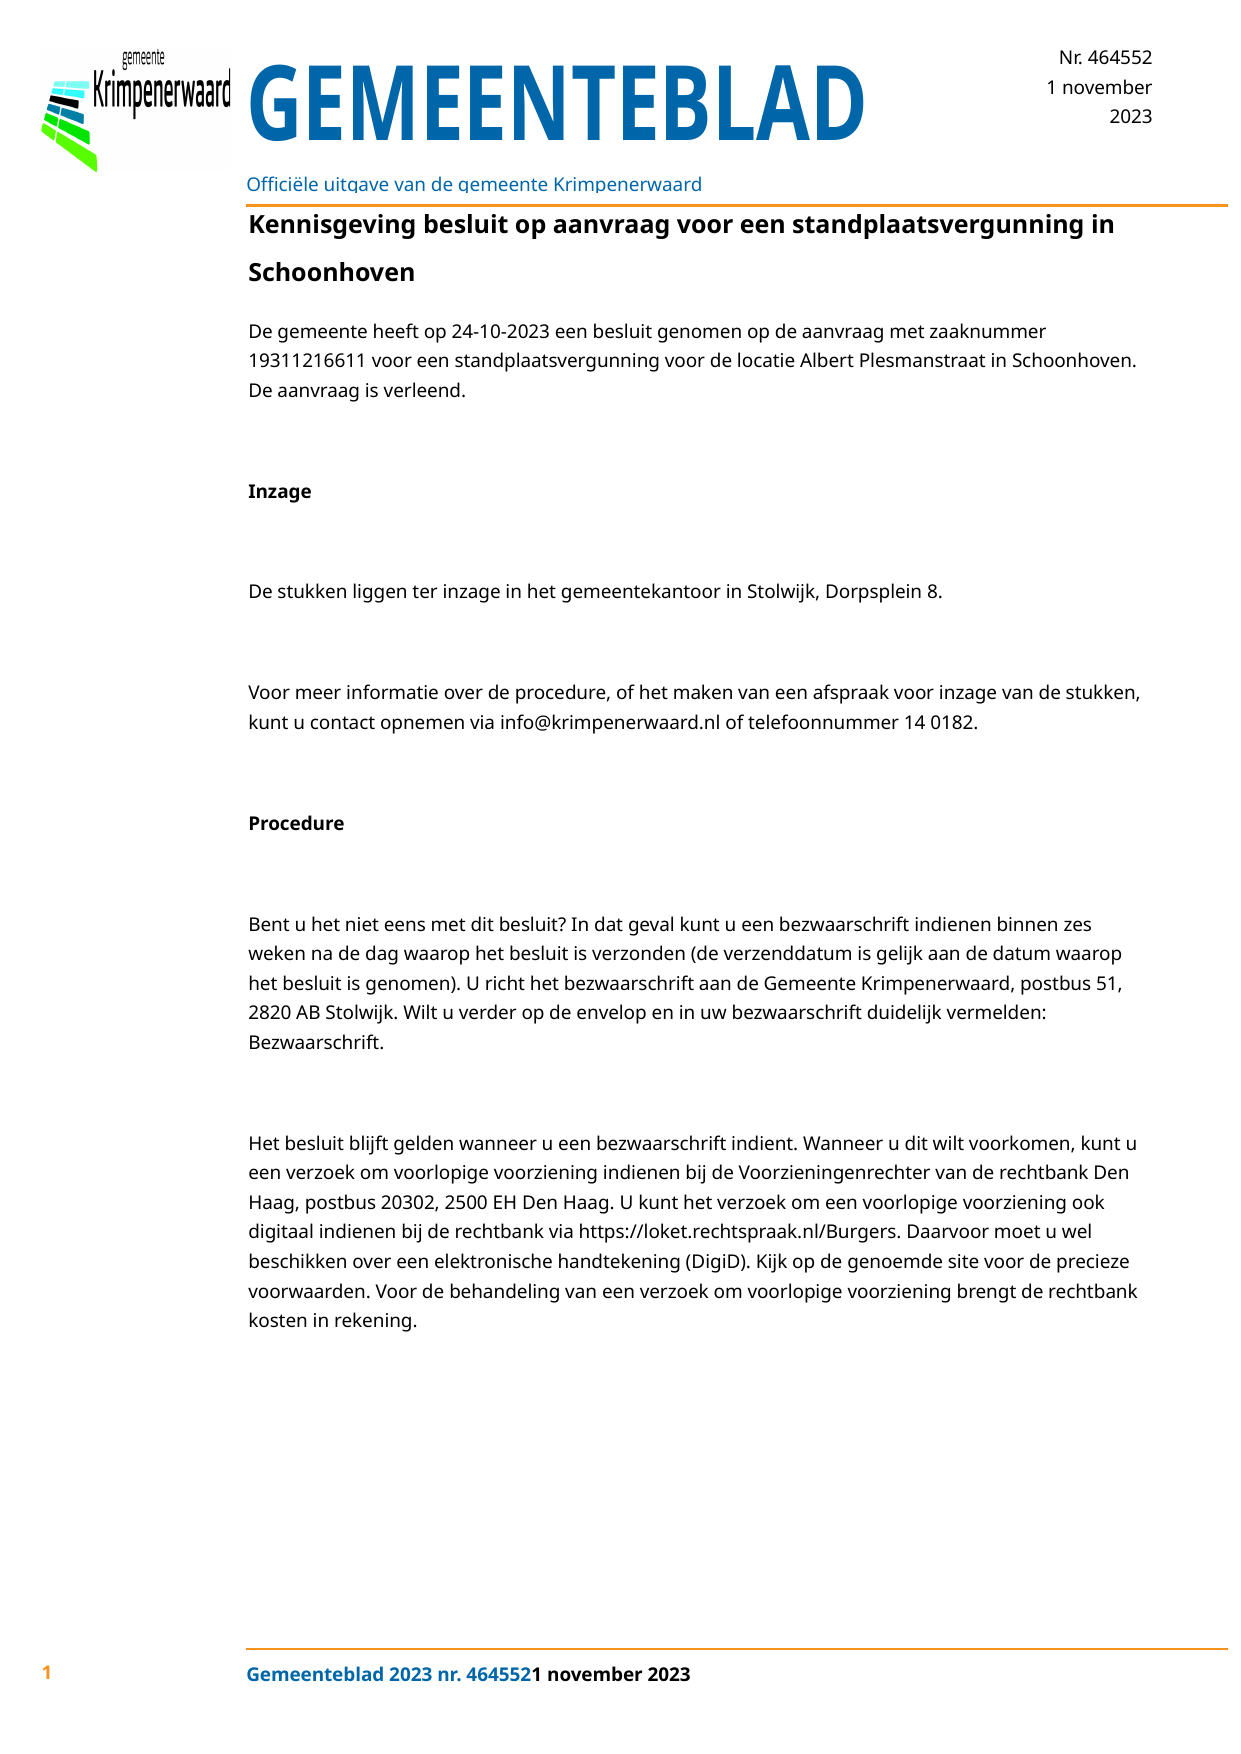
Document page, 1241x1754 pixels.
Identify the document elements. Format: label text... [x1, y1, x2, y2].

text De gemeente heeft op 24-10-2023 een besluit genomen op de aanvraag met zaaknummer 19311216611 voor een standplaatsvergunning voor de locatie Albert Plesmanstraat in Schoonhoven. De aanvraag is verleend. [248, 318, 1152, 403]
text Het besluit blijft gelden wanneer u een bezwaarschrift indient. Wanneer u dit wilt voorkomen, kunt u een verzoek om voorlopige voorziening indienen bij de Voorzieningenrechter van de rechtbank Den Haag, postbus 20302, 2500 EH Den Haag. U kunt het verzoek om een voorlopige voorziening ook digitaal indienen bij de rechtbank via https://loket.rechtspraak.nl/Burgers. Daarvoor moet u wel beschikken over een elektronische handtekening (DigiD). Kijk op de genoemde site voor de precieze voorwaarden. Voor de behandeling van een verzoek om voorlopige voorziening brengt de rechtbank kosten in rekening. [248, 1130, 1152, 1333]
text Inzage [248, 478, 1152, 504]
text Voor meer informatie over de procedure, of het maken van een afspraak voor inzage van de stukken, kunt u contact opnemen via info@krimpenerwaard.nl of telefoonnummer 14 0182. [248, 679, 1152, 735]
text Kennisgeving besluit op aanvraag voor een standplaatsvergunning in Schoonhoven [248, 207, 1152, 288]
text De stukken liggen ter inzage in het gemeentekantoor in Stolwijk, Dorpsplein 8. [248, 579, 1152, 604]
picture [41, 47, 231, 172]
text Procedure [248, 810, 1152, 836]
text Bent u het niet eens met dit besluit? In dat geval kunt u een bezwaarschrift indienen binnen zes weken na de dag waarop het besluit is verzonden (de verzenddatum is gelijk aan de datum waarop het besluit is genomen). U richt het bezwaarschrift aan de Gemeente Krimpenerwaard, postbus 51, 2820 AB Stolwijk. Wilt u verder op de envelop en in uw bezwaarschrift duidelijk vermelden: Bezwaarschrift. [248, 911, 1152, 1055]
